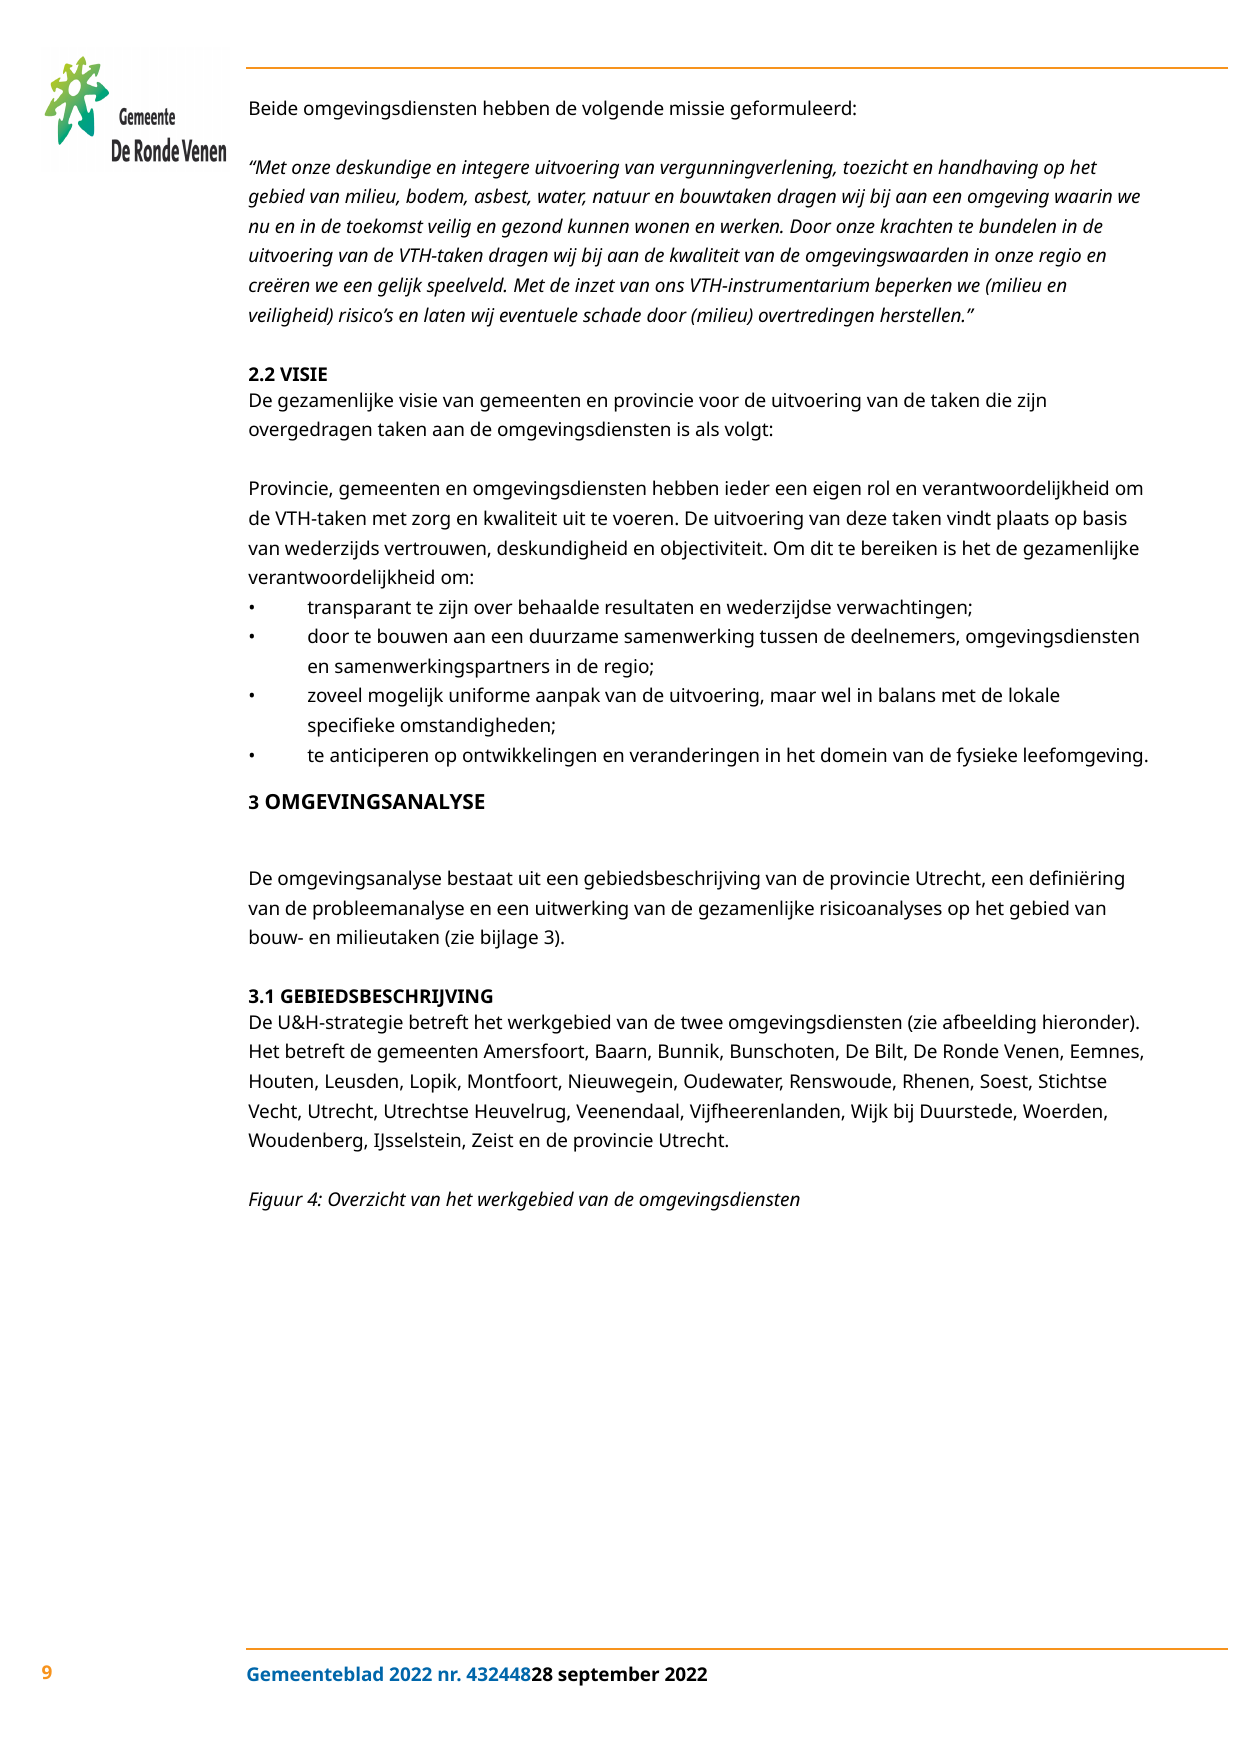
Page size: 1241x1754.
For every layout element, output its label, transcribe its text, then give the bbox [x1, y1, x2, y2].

list zoveel mogelijk uniforme aanpak van de uitvoering, maar wel in balans met de lokale specifieke omstandigheden; [248, 683, 1152, 738]
text “Met onze deskundige en integere uitvoering van vergunningverlening, toezicht en handhaving op het gebied van milieu, bodem, asbest, water, natuur en bouwtaken dragen wij bij aan een omgeving waarin we nu en in de toekomst veilig en gezond kunnen wonen en werken. Door onze krachten te bundelen in de uitvoering van de VTH-taken dragen wij bij aan de kwaliteit van de omgevingswaarden in onze regio en creëren we een gelijk speelveld. Met de inzet van ons VTH-instrumentarium beperken we (milieu en veiligheid) risico’s en laten wij eventuele schade door (milieu) overtredingen herstellen.” [248, 154, 1152, 328]
list transparant te zijn over behaalde resultaten en wederzijdse verwachtingen; [248, 594, 1152, 619]
text 3.1 GEBIEDSBESCHRIJVING [248, 983, 1152, 1009]
text De omgevingsanalyse bestaat uit een gebiedsbeschrijving van de provincie Utrecht, een definiëring van de probleemanalyse en een uitwerking van de gezamenlijke risicoanalyses op het gebied van bouw- en milieutaken (zie bijlage 3). [248, 865, 1152, 950]
text De gezamenlijke visie van gemeenten en provincie voor de uitvoering van de taken die zijn overgedragen taken aan de omgevingsdiensten is als volgt: [248, 387, 1152, 442]
text 3 OMGEVINGSANALYSE [248, 787, 1152, 816]
text 2.2 VISIE [248, 361, 1152, 387]
list te anticiperen op ontwikkelingen en veranderingen in het domein van de fysieke leefomgeving. [248, 742, 1152, 767]
list door te bouwen aan een duurzame samenwerking tussen de deelnemers, omgevingsdiensten en samenwerkingspartners in de regio; [248, 623, 1152, 679]
text Figuur 4: Overzicht van het werkgebied van de omgevingsdiensten [248, 1187, 1152, 1212]
text De U&H-strategie betreft het werkgebied van de twee omgevingsdiensten (zie afbeelding hieronder). Het betreft de gemeenten Amersfoort, Baarn, Bunnik, Bunschoten, De Bilt, De Ronde Venen, Eemnes, Houten, Leusden, Lopik, Montfoort, Nieuwegein, Oudewater, Renswoude, Rhenen, Soest, Stichtse Vecht, Utrecht, Utrechtse Heuvelrug, Veenendaal, Vijfheerenlanden, Wijk bij Duurstede, Woerden, Woudenberg, IJsselstein, Zeist en de provincie Utrecht. [248, 1009, 1152, 1153]
picture [41, 47, 231, 172]
text Beide omgevingsdiensten hebben de volgende missie geformuleerd: [248, 95, 1152, 121]
text Provincie, gemeenten en omgevingsdiensten hebben ieder een eigen rol en verantwoordelijkheid om de VTH-taken met zorg en kwaliteit uit te voeren. De uitvoering van deze taken vindt plaats op basis van wederzijds vertrouwen, deskundigheid en objectiviteit. Om dit te bereiken is het de gezamenlijke verantwoordelijkheid om: [248, 476, 1152, 590]
